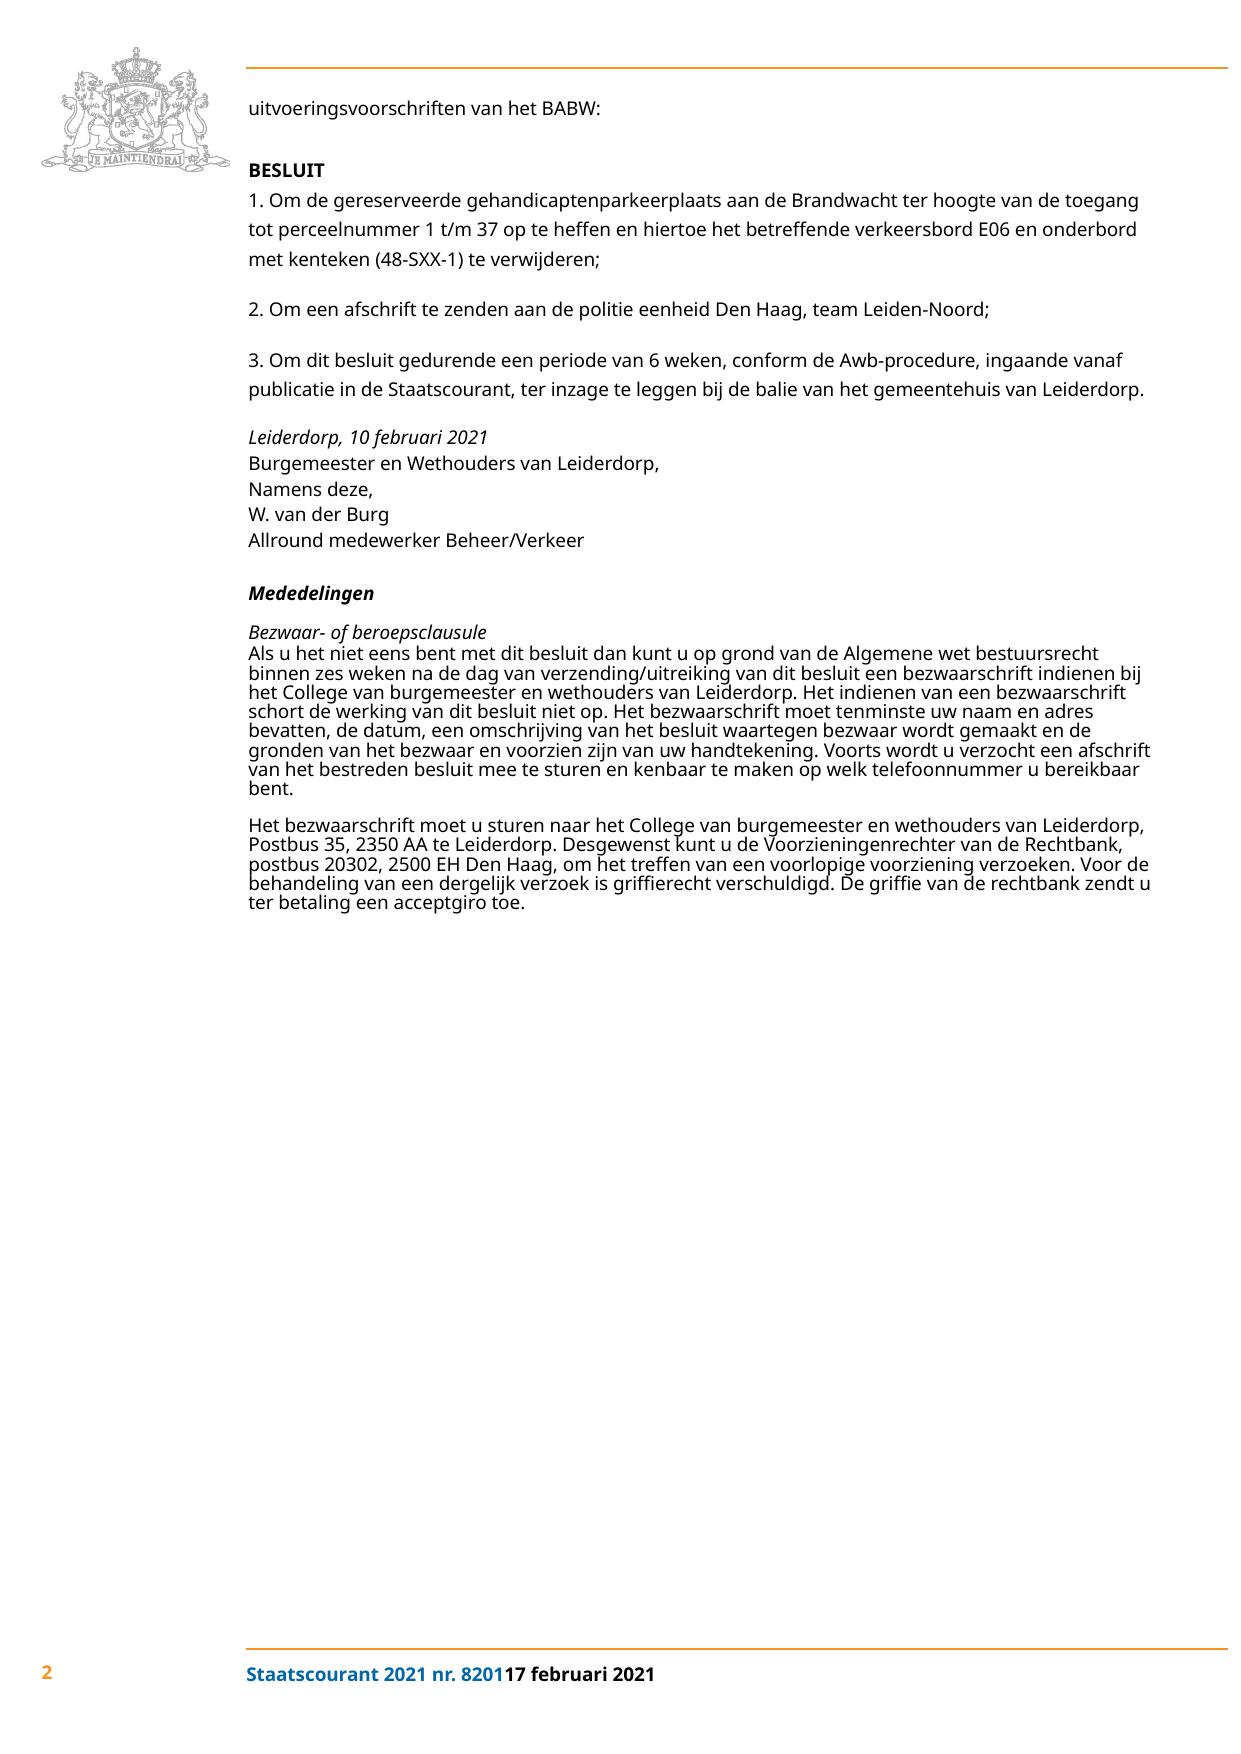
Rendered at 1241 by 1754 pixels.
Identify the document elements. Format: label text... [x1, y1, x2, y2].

text W. van der Burg [248, 502, 1152, 527]
text Het bezwaarschrift moet u sturen naar het College van burgemeester en wethouders van Leiderdorp, Postbus 35, 2350 AA te Leiderdorp. Desgewenst kunt u de Voorzieningenrechter van de Rechtbank, postbus 20302, 2500 EH Den Haag, om het treffen van een voorlopige voorziening verzoeken. Voor de behandeling van een dergelijk verzoek is griffierecht verschuldigd. De griffie van de rechtbank zendt u ter betaling een acceptgiro toe. [248, 817, 1152, 913]
picture [41, 47, 231, 172]
text BESLUIT [248, 157, 1152, 183]
text 1. Om de gereserveerde gehandicaptenparkeerplaats aan de Brandwacht ter hoogte van de toegang tot perceelnummer 1 t/m 37 op te heffen en hiertoe het betreffende verkeersbord E06 en onderbord met kenteken (48-SXX-1) te verwijderen; [248, 187, 1152, 272]
text Allround medewerker Beheer/Verkeer [248, 527, 1152, 553]
text 2. Om een afschrift te zenden aan de politie eenheid Den Haag, team Leiden-Noord; [248, 297, 1152, 322]
text Namens deze, [248, 476, 1152, 502]
text Als u het niet eens bent met dit besluit dan kunt u op grond van de Algemene wet bestuursrecht binnen zes weken na de dag van verzending/uitreiking van dit besluit een bezwaarschrift indienen bij het College van burgemeester en wethouders van Leiderdorp. Het indienen van een bezwaarschrift schort de werking van dit besluit niet op. Het bezwaarschrift moet tenminste uw naam en adres bevatten, de datum, een omschrijving van het besluit waartegen bezwaar wordt gemaakt en de gronden van het bezwaar en voorzien zijn van uw handtekening. Voorts wordt u verzocht een afschrift van het bestreden besluit mee te sturen en kenbaar te maken op welk telefoonnummer u bereikbaar bent. [248, 645, 1152, 799]
text Mededelingen [248, 580, 1152, 606]
text Burgemeester en Wethouders van Leiderdorp, [248, 450, 1152, 476]
text 3. Om dit besluit gedurende een periode van 6 weken, conform de Awb-procedure, ingaande vanaf publicatie in de Staatscourant, ter inzage te leggen bij de balie van het gemeentehuis van Leiderdorp. [248, 347, 1152, 402]
text Bezwaar- of beroepsclausule [248, 619, 1152, 645]
text uitvoeringsvoorschriften van het BABW: [248, 95, 1152, 121]
text Leiderdorp, 10 februari 2021 [248, 424, 1152, 450]
